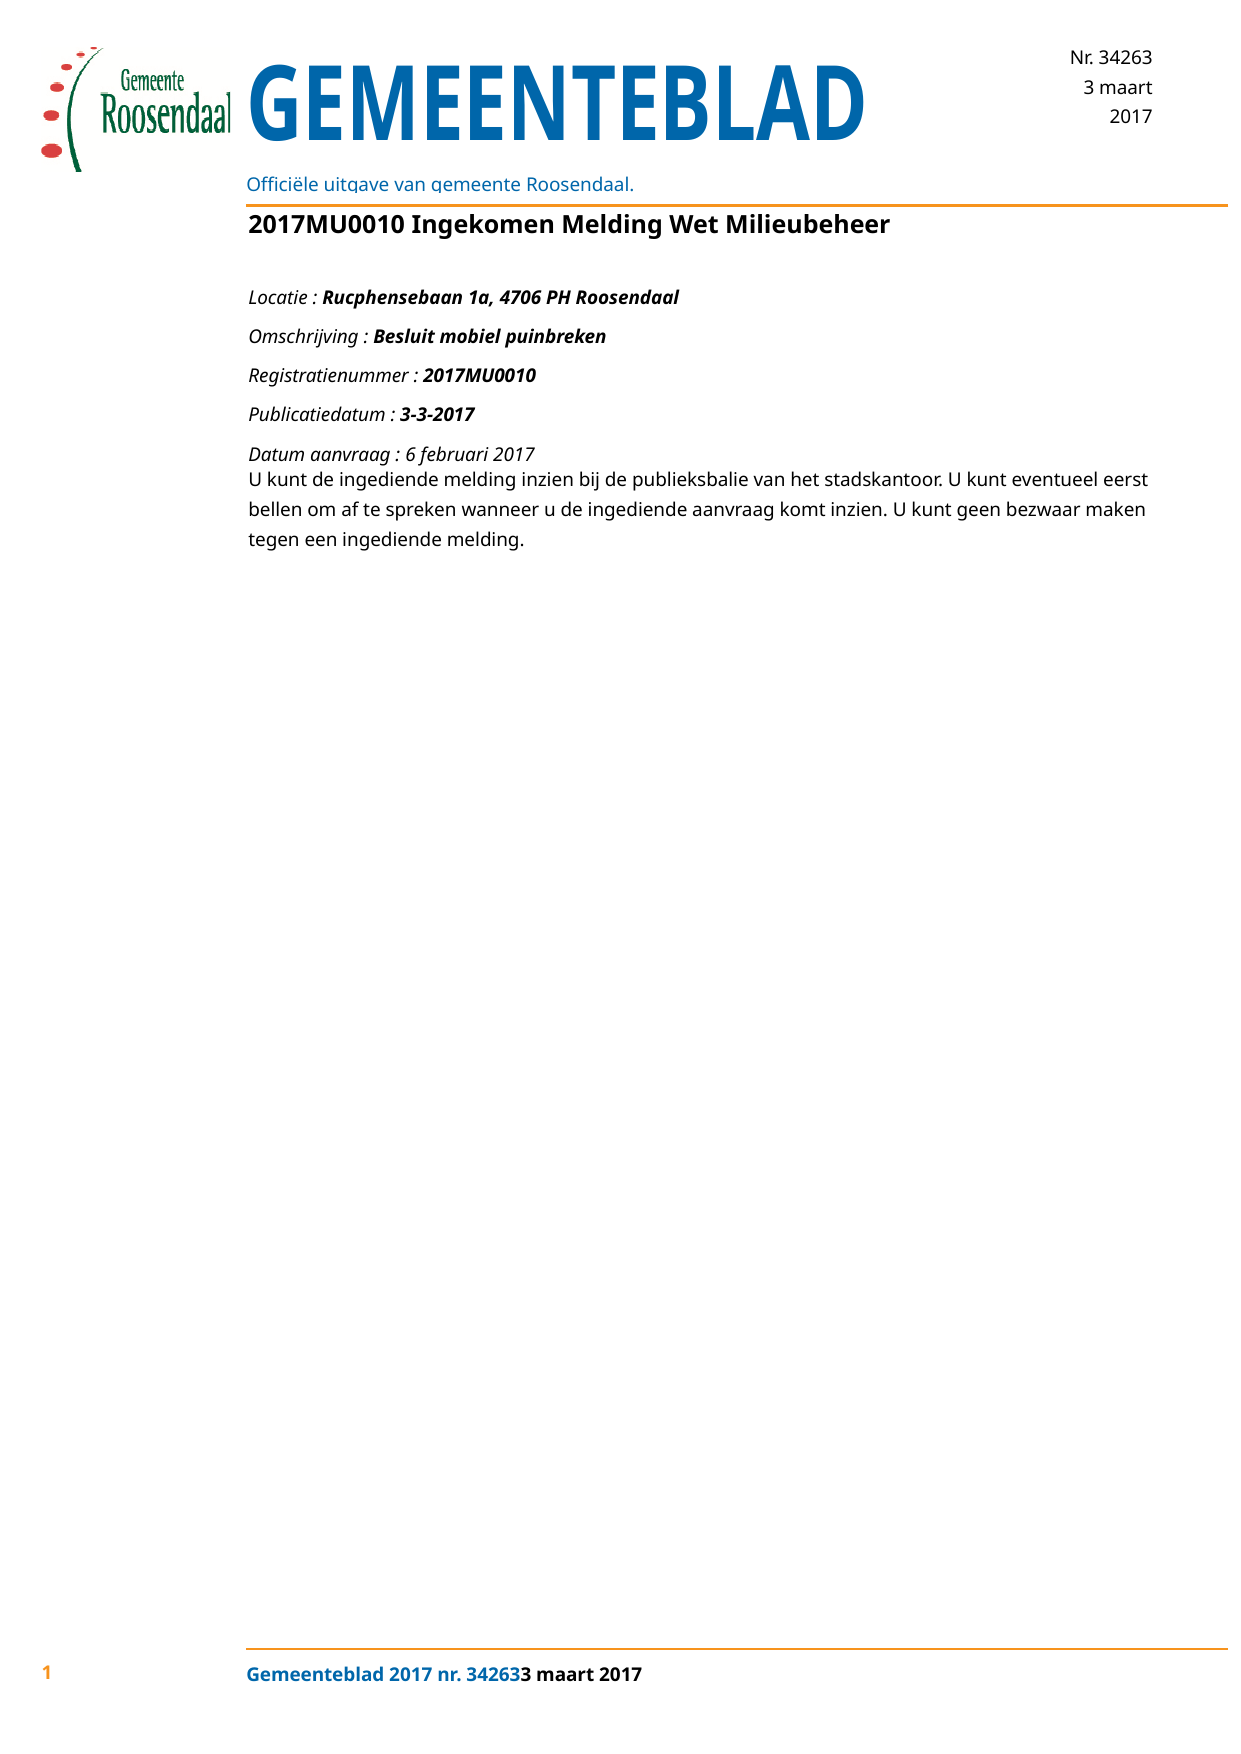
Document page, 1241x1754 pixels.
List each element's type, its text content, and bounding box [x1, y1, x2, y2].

picture [41, 47, 231, 172]
text 2017MU0010 Ingekomen Melding Wet Milieubeheer [248, 207, 1152, 241]
text Datum aanvraag : 6 februari 2017 [248, 441, 1152, 467]
text U kunt de ingediende melding inzien bij de publieksbalie van het stadskantoor. U kunt eventueel eerst bellen om af te spreken wanneer u de ingediende aanvraag komt inzien. U kunt geen bezwaar maken tegen een ingediende melding. [248, 467, 1152, 552]
text Omschrijving : Besluit mobiel puinbreken [248, 323, 1152, 349]
text Publicatiedatum : 3-3-2017 [248, 402, 1152, 427]
text Registratienummer : 2017MU0010 [248, 362, 1152, 388]
text Locatie : Rucphensebaan 1a, 4706 PH Roosendaal [248, 284, 1152, 309]
